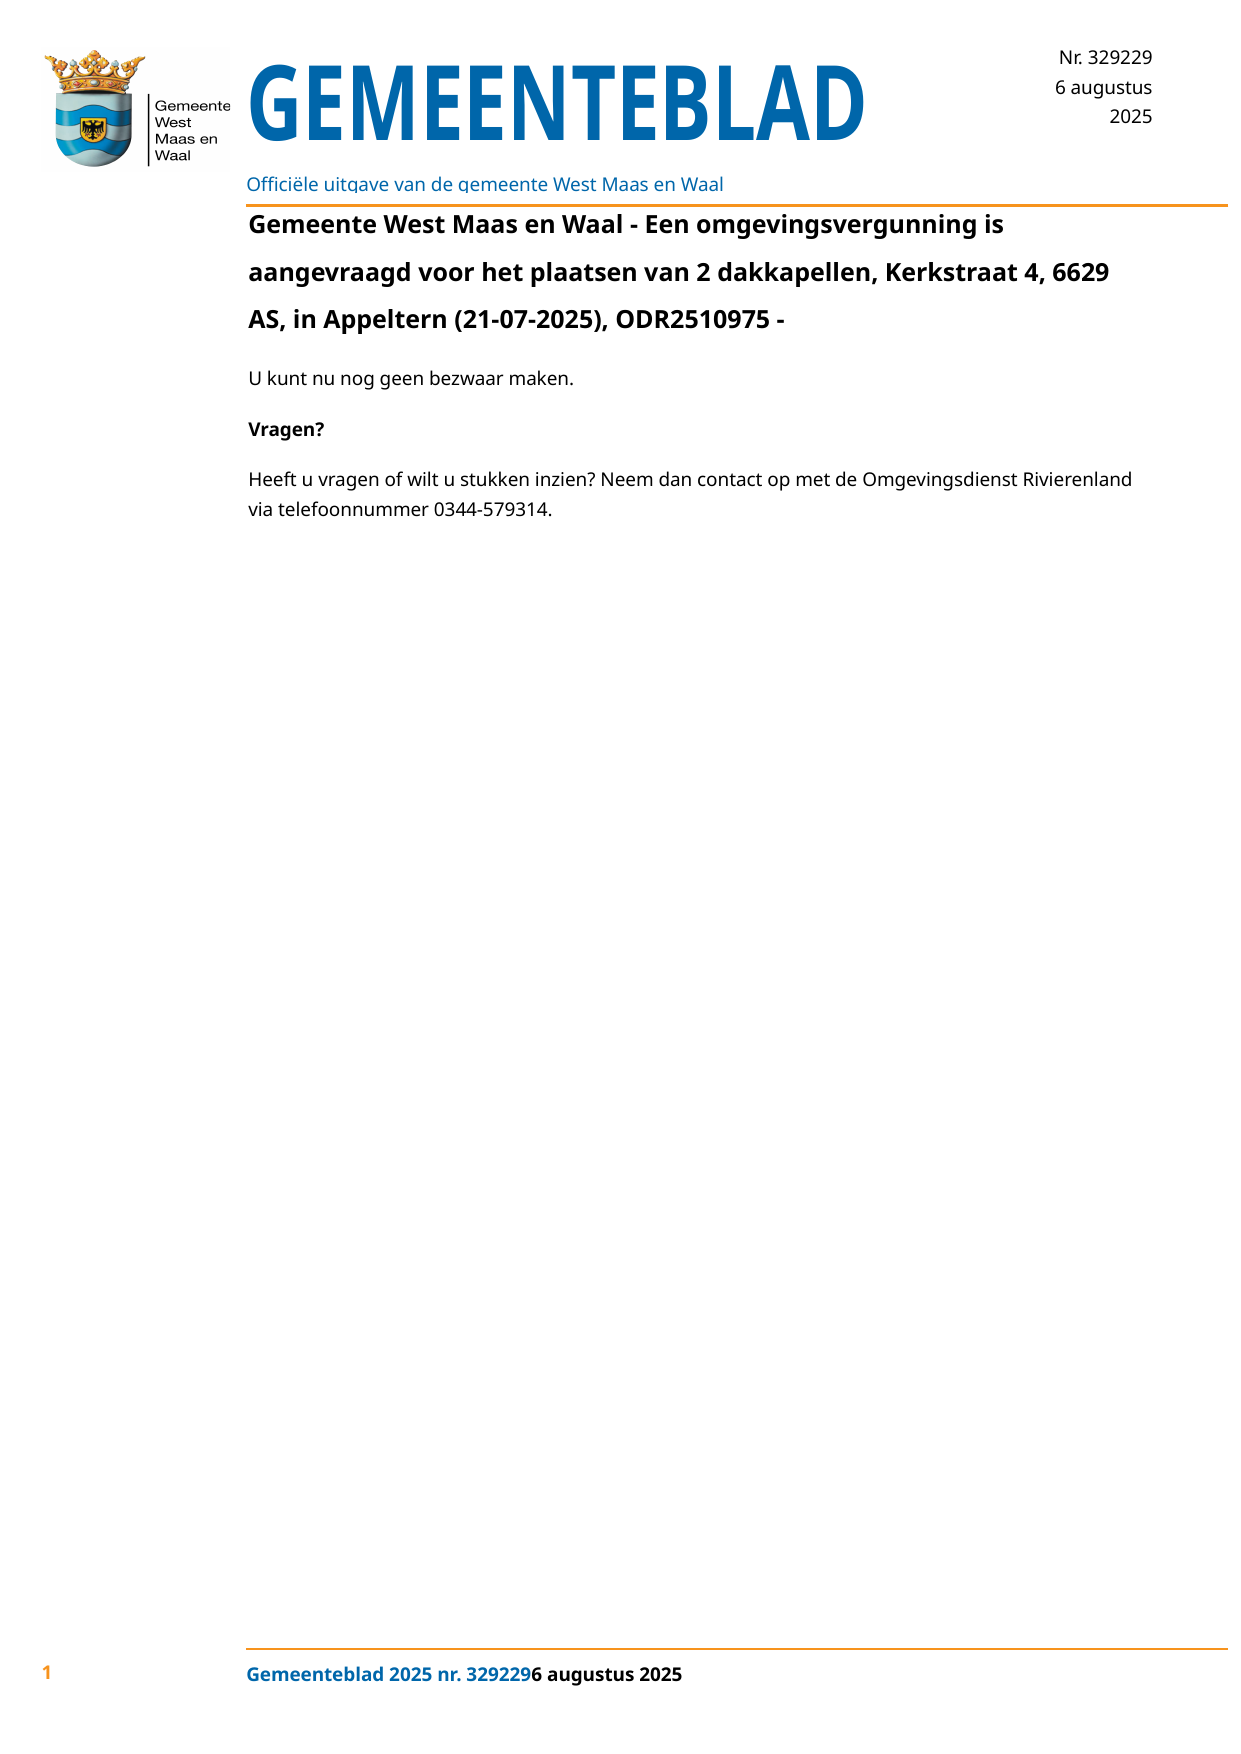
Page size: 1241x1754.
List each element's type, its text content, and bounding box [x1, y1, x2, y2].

text Gemeente West Maas en Waal - Een omgevingsvergunning is aangevraagd voor het plaatsen van 2 dakkapellen, Kerkstraat 4, 6629 AS, in Appeltern (21-07-2025), ODR2510975 - [248, 207, 1152, 336]
text Vragen? [248, 416, 1152, 442]
text U kunt nu nog geen bezwaar maken. [248, 366, 1152, 391]
text Heeft u vragen of wilt u stukken inzien? Neem dan contact op met de Omgevingsdienst Rivierenland via telefoonnummer 0344-579314. [248, 466, 1152, 522]
picture [41, 47, 231, 172]
